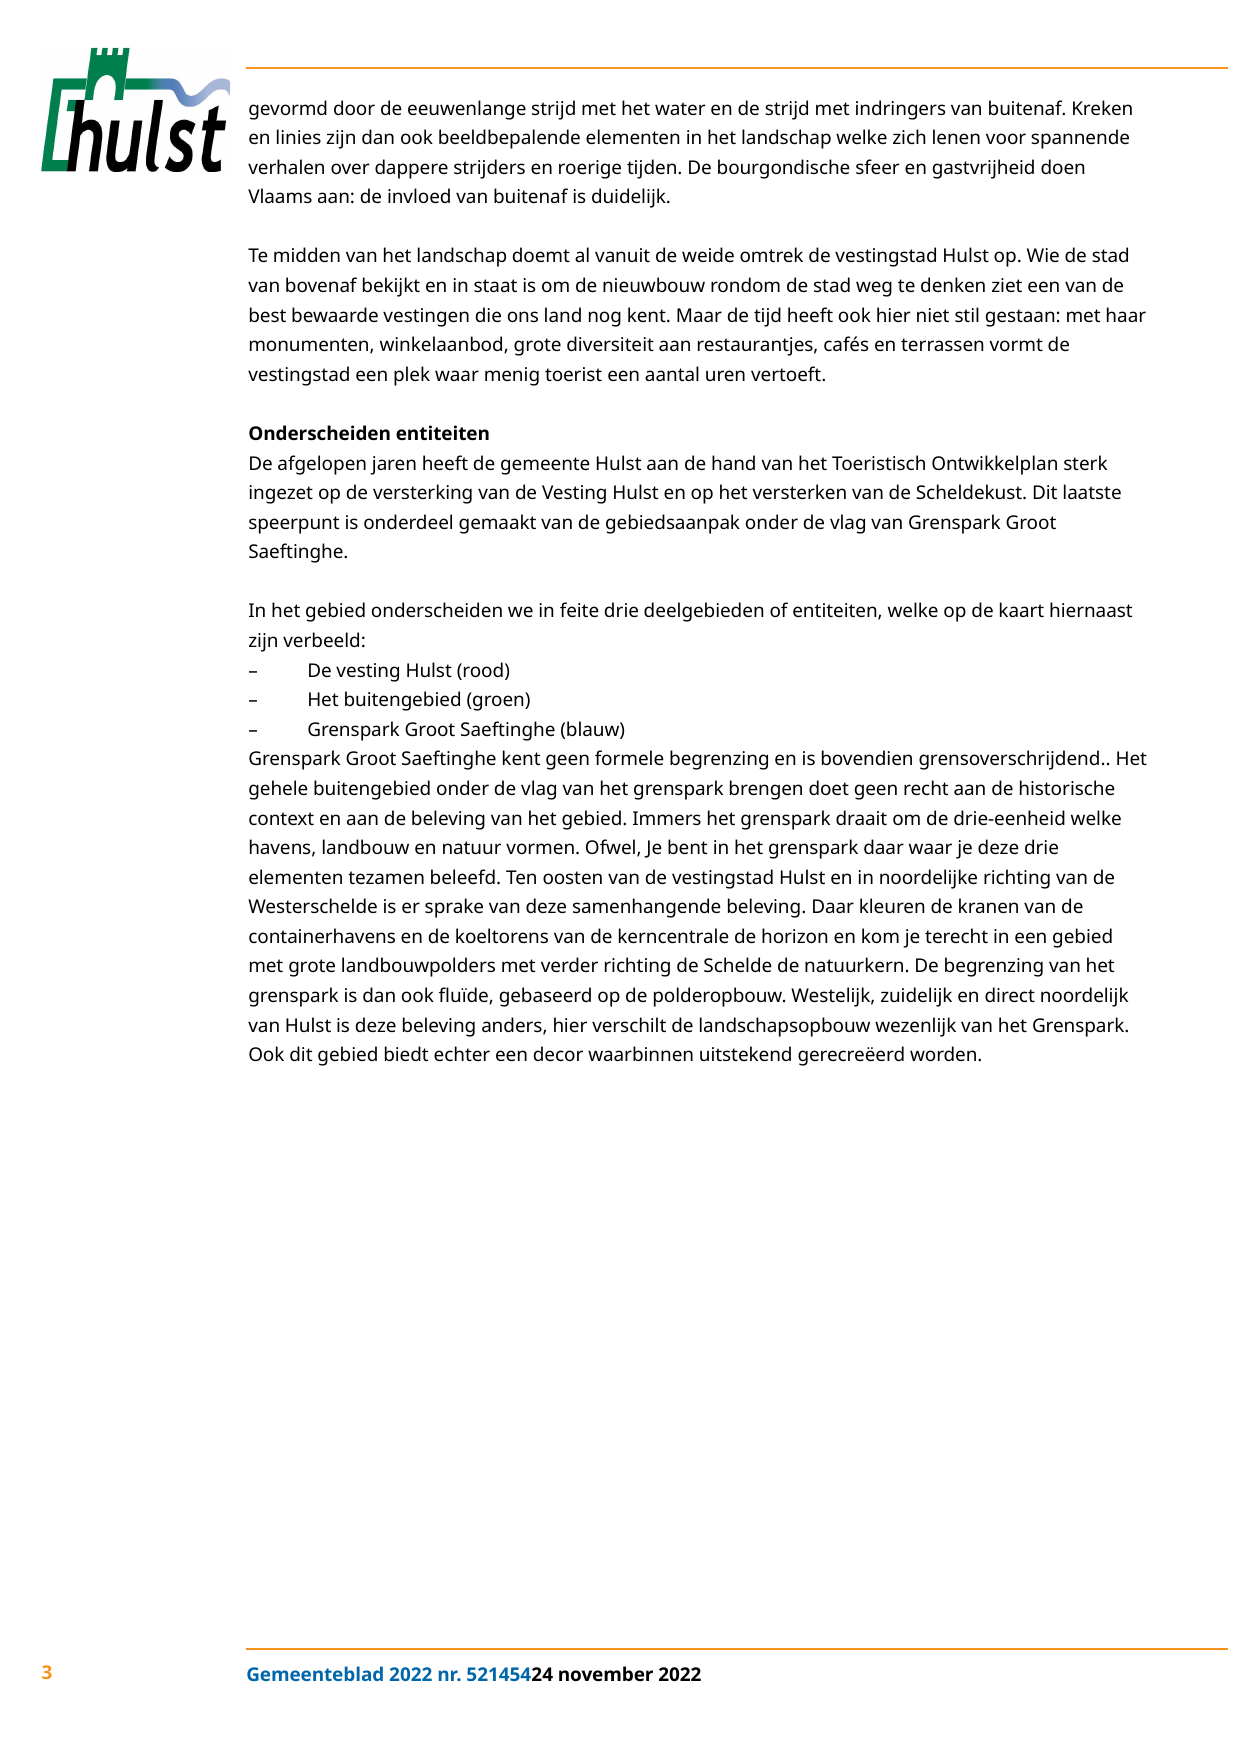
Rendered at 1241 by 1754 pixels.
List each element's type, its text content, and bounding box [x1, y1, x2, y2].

picture [41, 47, 231, 172]
list De vesting Hulst (rood) [248, 657, 1152, 683]
text Onderscheiden entiteiten [248, 420, 1152, 446]
text In het gebied onderscheiden we in feite drie deelgebieden of entiteiten, welke op de kaart hiernaast zijn verbeeld: [248, 598, 1152, 653]
text De afgelopen jaren heeft de gemeente Hulst aan de hand van het Toeristisch Ontwikkelplan sterk ingezet op de versterking van de Vesting Hulst en op het versterken van de Scheldekust. Dit laatste speerpunt is onderdeel gemaakt van de gebiedsaanpak onder de vlag van Grenspark Groot Saeftinghe. [248, 450, 1152, 564]
text Grenspark Groot Saeftinghe kent geen formele begrenzing en is bovendien grensoverschrijdend.. Het gehele buitengebied onder de vlag van het grenspark brengen doet geen recht aan de historische context en aan de beleving van het gebied. Immers het grenspark draait om de drie-eenheid welke havens, landbouw en natuur vormen. Ofwel, Je bent in het grenspark daar waar je deze drie elementen tezamen beleefd. Ten oosten van de vestingstad Hulst en in noordelijke richting van de Westerschelde is er sprake van deze samenhangende beleving. Daar kleuren de kranen van de containerhavens en de koeltorens van de kerncentrale de horizon en kom je terecht in een gebied met grote landbouwpolders met verder richting de Schelde de natuurkern. De begrenzing van het grenspark is dan ook fluïde, gebaseerd op de polderopbouw. Westelijk, zuidelijk en direct noordelijk van Hulst is deze beleving anders, hier verschilt de landschapsopbouw wezenlijk van het Grenspark. Ook dit gebied biedt echter een decor waarbinnen uitstekend gerecreëerd worden. [248, 746, 1152, 1067]
list Het buitengebied (groen) [248, 686, 1152, 712]
list Grenspark Groot Saeftinghe (blauw) [248, 716, 1152, 742]
text gevormd door de eeuwenlange strijd met het water en de strijd met indringers van buitenaf. Kreken en linies zijn dan ook beeldbepalende elementen in het landschap welke zich lenen voor spannende verhalen over dappere strijders en roerige tijden. De bourgondische sfeer en gastvrijheid doen Vlaams aan: de invloed van buitenaf is duidelijk. [248, 95, 1152, 209]
text Te midden van het landschap doemt al vanuit de weide omtrek de vestingstad Hulst op. Wie de stad van bovenaf bekijkt en in staat is om de nieuwbouw rondom de stad weg te denken ziet een van de best bewaarde vestingen die ons land nog kent. Maar de tijd heeft ook hier niet stil gestaan: met haar monumenten, winkelaanbod, grote diversiteit aan restaurantjes, cafés en terrassen vormt de vestingstad een plek waar menig toerist een aantal uren vertoeft. [248, 243, 1152, 387]
